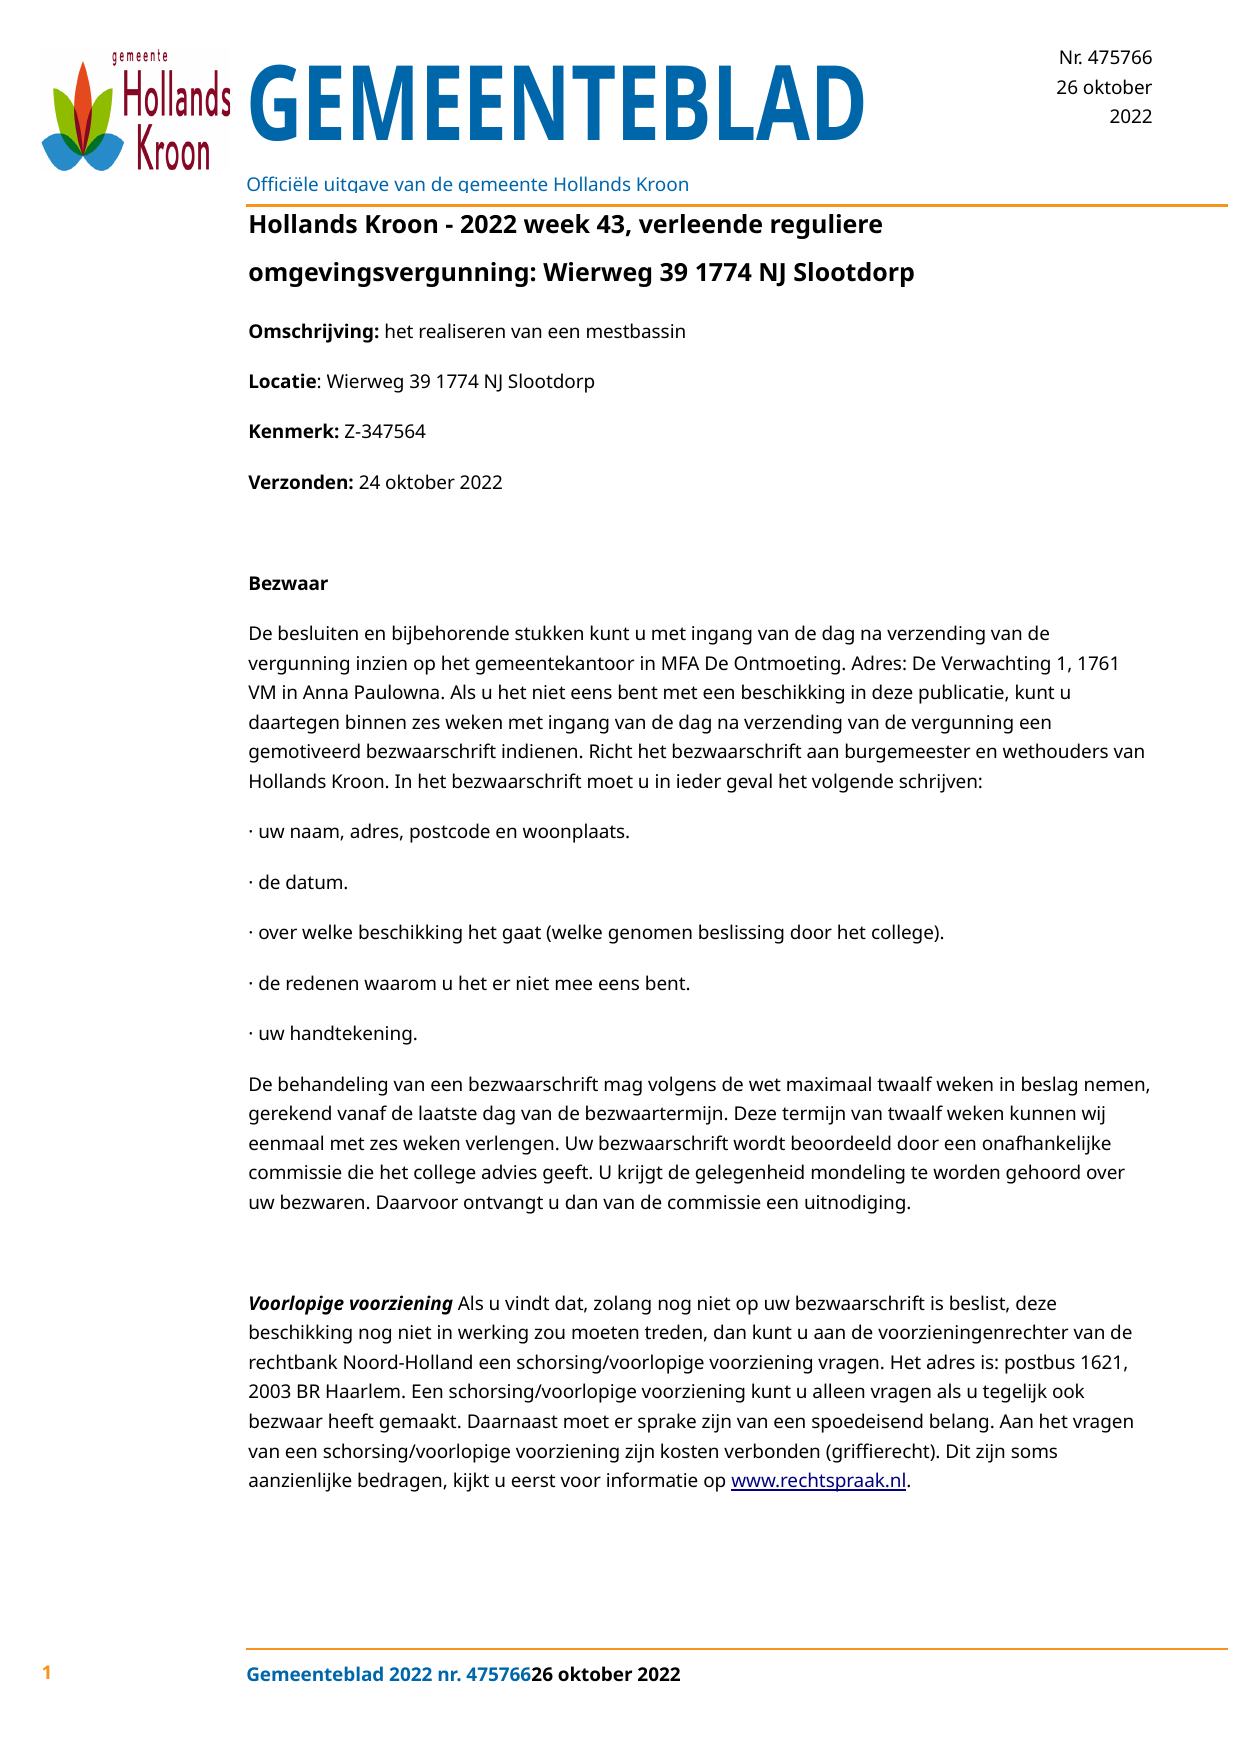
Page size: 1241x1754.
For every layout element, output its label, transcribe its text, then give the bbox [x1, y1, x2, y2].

text · de redenen waarom u het er niet mee eens bent. [248, 970, 1152, 996]
text · uw naam, adres, postcode en woonplaats. [248, 819, 1152, 844]
text Voorlopige voorziening Als u vindt dat, zolang nog niet op uw bezwaarschrift is beslist, deze beschikking nog niet in werking zou moeten treden, dan kunt u aan de voorzieningenrechter van de rechtbank Noord-Holland een schorsing/voorlopige voorziening vragen. Het adres is: postbus 1621, 2003 BR Haarlem. Een schorsing/voorlopige voorziening kunt u alleen vragen als u tegelijk ook bezwaar heeft gemaakt. Daarnaast moet er sprake zijn van een spoedeisend belang. Aan het vragen van een schorsing/voorlopige voorziening zijn kosten verbonden (griffierecht). Dit zijn soms aanzienlijke bedragen, kijkt u eerst voor informatie op www.rechtspraak.nl. [248, 1290, 1152, 1493]
text Verzonden: 24 oktober 2022 [248, 469, 1152, 495]
text Bezwaar [248, 570, 1152, 596]
text Kenmerk: Z-347564 [248, 419, 1152, 444]
text De behandeling van een bezwaarschrift mag volgens de wet maximaal twaalf weken in beslag nemen, gerekend vanaf de laatste dag van de bezwaartermijn. Deze termijn van twaalf weken kunnen wij eenmaal met zes weken verlengen. Uw bezwaarschrift wordt beoordeeld door een onafhankelijke commissie die het college advies geeft. U krijgt de gelegenheid mondeling te worden gehoord over uw bezwaren. Daarvoor ontvangt u dan van de commissie een uitnodiging. [248, 1071, 1152, 1215]
picture [41, 47, 231, 172]
text Hollands Kroon - 2022 week 43, verleende reguliere omgevingsvergunning: Wierweg 39 1774 NJ Slootdorp [248, 207, 1152, 288]
text · uw handtekening. [248, 1020, 1152, 1046]
text · over welke beschikking het gaat (welke genomen beslissing door het college). [248, 919, 1152, 945]
text Omschrijving: het realiseren van een mestbassin [248, 318, 1152, 344]
text De besluiten en bijbehorende stukken kunt u met ingang van de dag na verzending van de vergunning inzien op het gemeentekantoor in MFA De Ontmoeting. Adres: De Verwachting 1, 1761 VM in Anna Paulowna. Als u het niet eens bent met een beschikking in deze publicatie, kunt u daartegen binnen zes weken met ingang van de dag na verzending van de vergunning een gemotiveerd bezwaarschrift indienen. Richt het bezwaarschrift aan burgemeester en wethouders van Hollands Kroon. In het bezwaarschrift moet u in ieder geval het volgende schrijven: [248, 620, 1152, 794]
text Locatie: Wierweg 39 1774 NJ Slootdorp [248, 368, 1152, 394]
text · de datum. [248, 869, 1152, 895]
